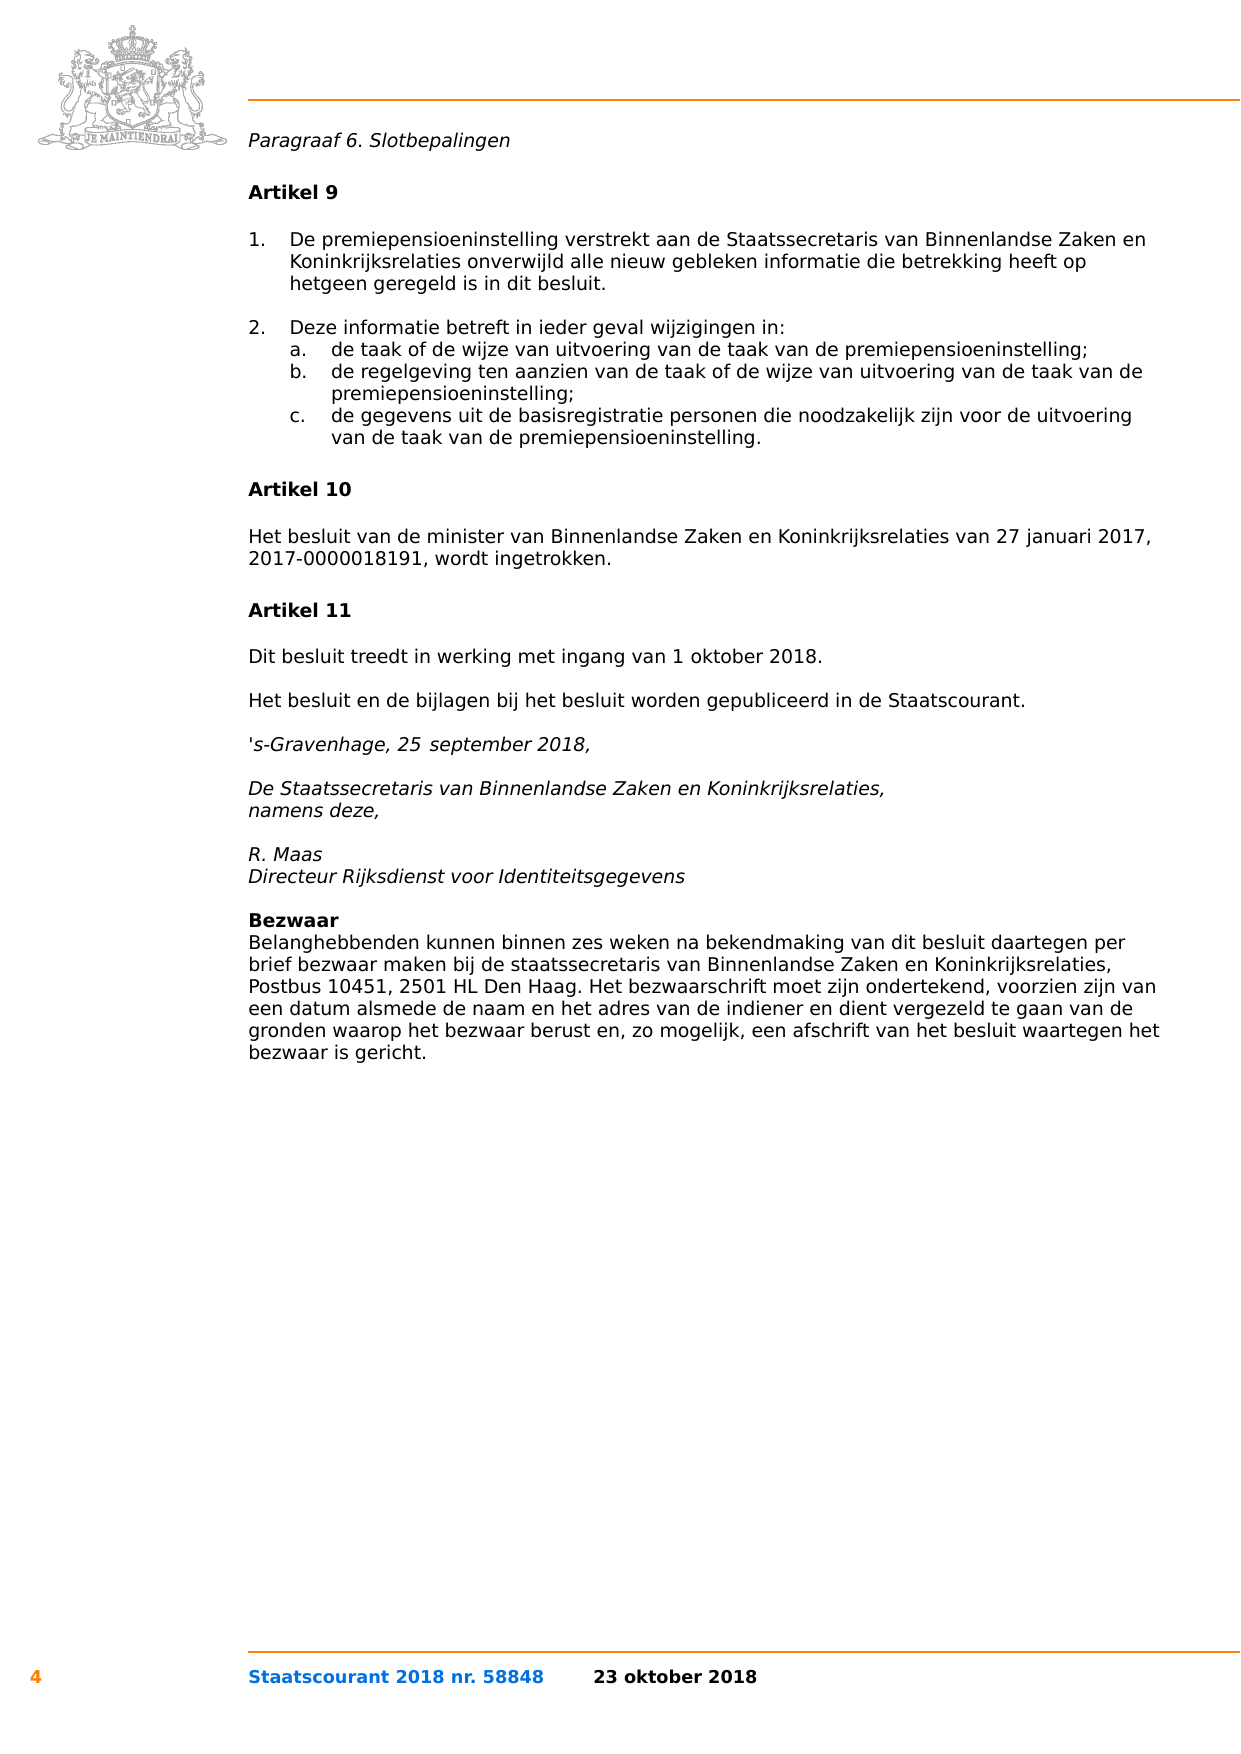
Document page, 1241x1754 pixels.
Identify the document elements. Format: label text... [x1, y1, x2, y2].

subtitle Artikel 10 [248, 478, 1163, 501]
picture [38, 25, 227, 150]
text b. de regelgeving ten aanzien van de taak of de wijze van uitvoering van de taak van de premiepensioeninstelling; [289, 361, 1163, 404]
subtitle Artikel 11 [248, 599, 1163, 621]
text Dit besluit treedt in werking met ingang van 1 oktober 2018. [248, 646, 1163, 668]
text Het besluit van de minister van Binnenlandse Zaken en Koninkrijksrelaties van 27 januari 2017, 2017-0000018191, wordt ingetrokken. [248, 526, 1163, 569]
text Bezwaar [248, 910, 1163, 932]
text c. de gegevens uit de basisregistratie personen die noodzakelijk zijn voor de uitvoering van de taak van de premiepensioeninstelling. [289, 404, 1163, 448]
subtitle Artikel 9 [248, 182, 1163, 204]
text De Staatssecretaris van Binnenlandse Zaken en Koninkrijksrelaties, namens deze, R. Maas Directeur Rijksdienst voor Identiteitsgegevens [248, 778, 1163, 888]
text Belanghebbenden kunnen binnen zes weken na bekendmaking van dit besluit daartegen per brief bezwaar maken bij de staatssecretaris van Binnenlandse Zaken en Koninkrijksrelaties, Postbus 10451, 2501 HL Den Haag. Het bezwaarschrift moet zijn ondertekend, voorzien zijn van een datum alsmede de naam en het adres van de indiener en dient vergezeld te gaan van de gronden waarop het bezwaar berust en, zo mogelijk, een afschrift van het besluit waartegen het bezwaar is gericht. [248, 932, 1163, 1064]
text 1. De premiepensioeninstelling verstrekt aan de Staatssecretaris van Binnenlandse Zaken en Koninkrijksrelaties onverwijld alle nieuw gebleken informatie die betrekking heeft op hetgeen geregeld is in dit besluit. [248, 229, 1163, 295]
text Het besluit en de bijlagen bij het besluit worden gepubliceerd in de Staatscourant. [248, 690, 1163, 712]
text a. de taak of de wijze van uitvoering van de taak van de premiepensioeninstelling; [289, 339, 1163, 361]
subtitle Paragraaf 6. Slotbepalingen [248, 130, 1163, 152]
text 's-Gravenhage, 25 september 2018, [248, 734, 1163, 756]
text 2. Deze informatie betreft in ieder geval wijzigingen in: [248, 317, 1163, 339]
